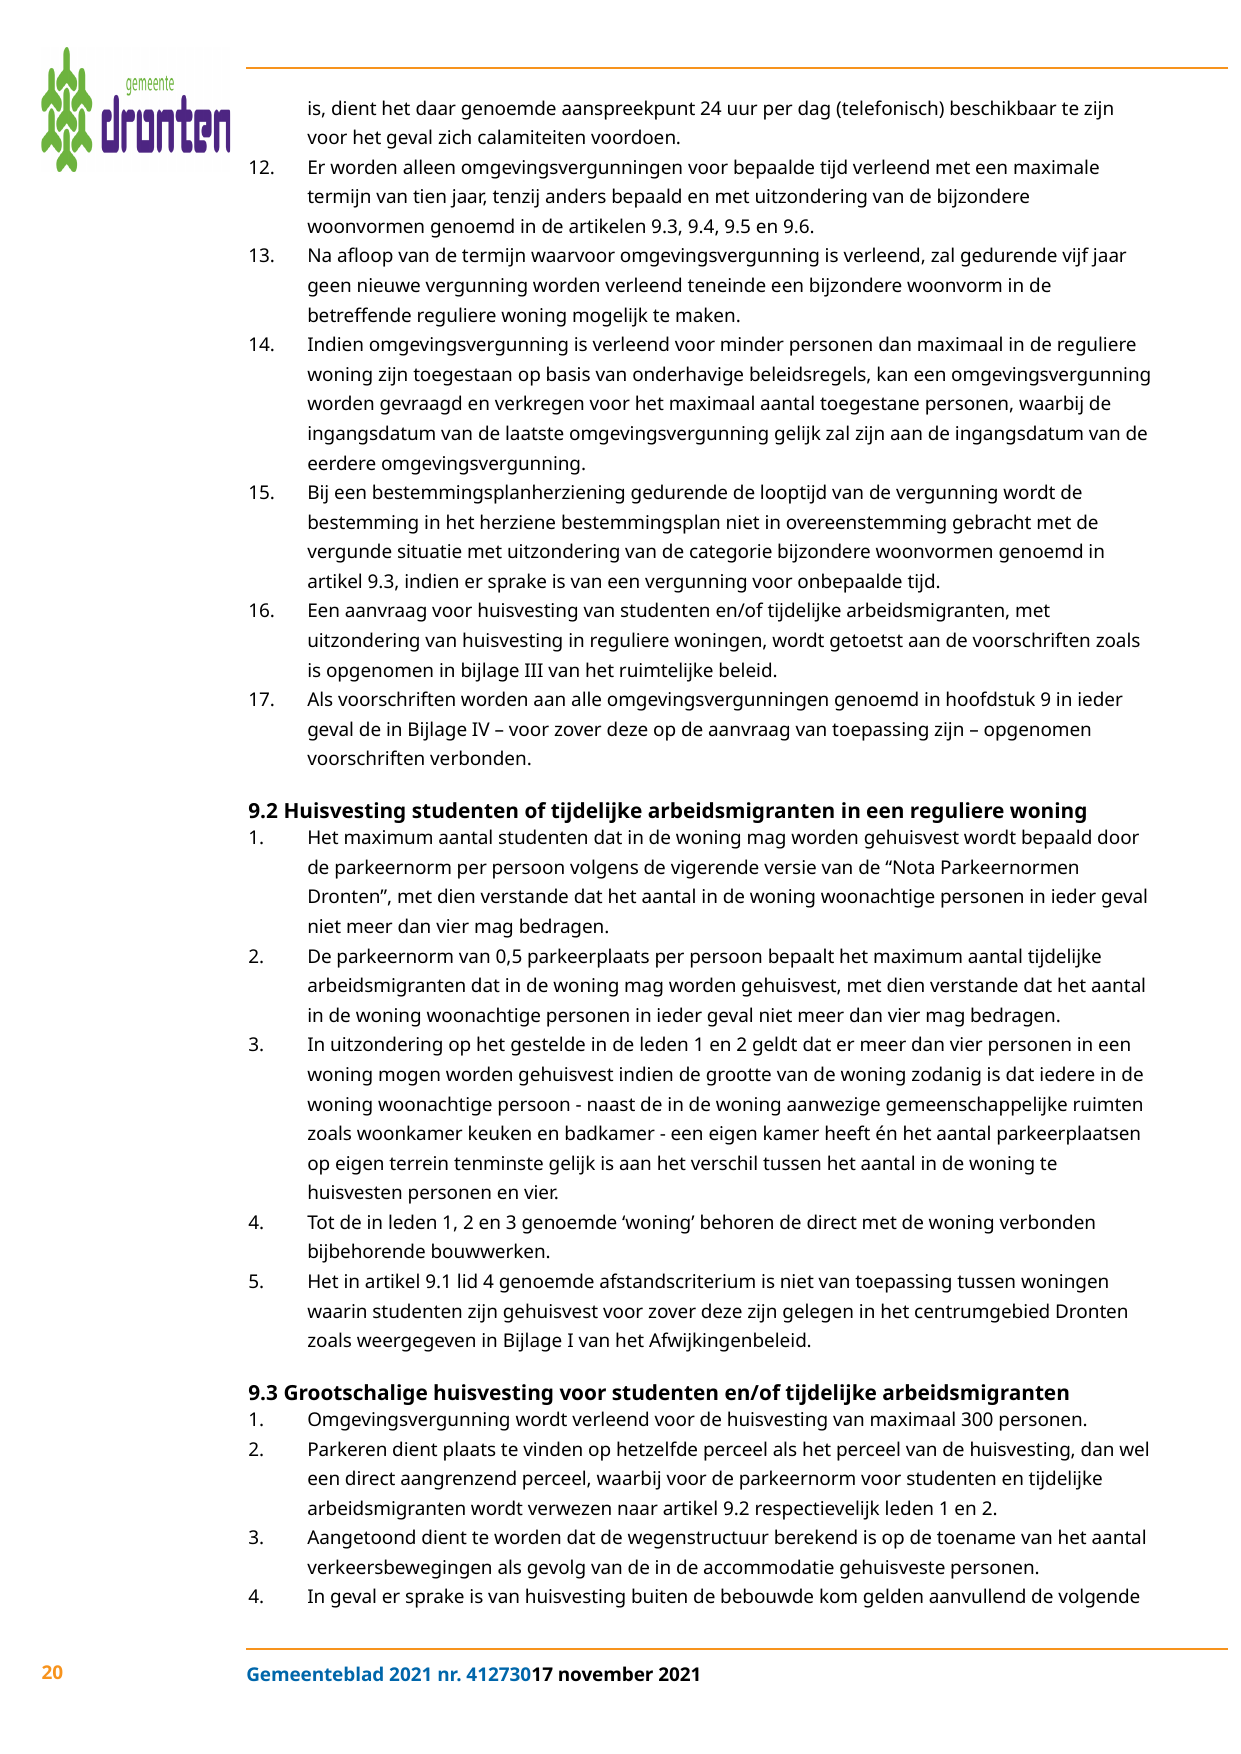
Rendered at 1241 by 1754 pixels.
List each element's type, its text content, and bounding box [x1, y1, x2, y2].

list Tot de in leden 1, 2 en 3 genoemde ‘woning’ behoren de direct met de woning verbonden bijbehorende bouwwerken. [248, 1209, 1152, 1264]
list Omgevingsvergunning wordt verleend voor de huisvesting van maximaal 300 personen. [248, 1406, 1152, 1432]
list In uitzondering op het gestelde in de leden 1 en 2 geldt dat er meer dan vier personen in een woning mogen worden gehuisvest indien de grootte van de woning zodanig is dat iedere in de woning woonachtige persoon - naast de in de woning aanwezige gemeenschappelijke ruimten zoals woonkamer keuken en badkamer - een eigen kamer heeft én het aantal parkeerplaatsen op eigen terrein tenminste gelijk is aan het verschil tussen het aantal in de woning te huisvesten personen en vier. [248, 1032, 1152, 1205]
list Parkeren dient plaats te vinden op hetzelfde perceel als het perceel van de huisvesting, dan wel een direct aangrenzend perceel, waarbij voor de parkeernorm voor studenten en tijdelijke arbeidsmigranten wordt verwezen naar artikel 9.2 respectievelijk leden 1 en 2. [248, 1436, 1152, 1521]
list Als voorschriften worden aan alle omgevingsvergunningen genoemd in hoofdstuk 9 in ieder geval de in Bijlage IV – voor zover deze op de aanvraag van toepassing zijn – opgenomen voorschriften verbonden. [248, 686, 1152, 771]
text 9.2 Huisvesting studenten of tijdelijke arbeidsmigranten in een reguliere woning [248, 796, 1152, 824]
picture [41, 47, 231, 172]
list is, dient het daar genoemde aanspreekpunt 24 uur per dag (telefonisch) beschikbaar te zijn voor het geval zich calamiteiten voordoen. [248, 95, 1152, 150]
list In geval er sprake is van huisvesting buiten de bebouwde kom gelden aanvullend de volgende [248, 1584, 1152, 1609]
list Het maximum aantal studenten dat in de woning mag worden gehuisvest wordt bepaald door de parkeernorm per persoon volgens de vigerende versie van de “Nota Parkeernormen Dronten”, met dien verstande dat het aantal in de woning woonachtige personen in ieder geval niet meer dan vier mag bedragen. [248, 824, 1152, 939]
list Indien omgevingsvergunning is verleend voor minder personen dan maximaal in de reguliere woning zijn toegestaan op basis van onderhavige beleidsregels, kan een omgevingsvergunning worden gevraagd en verkregen voor het maximaal aantal toegestane personen, waarbij de ingangsdatum van de laatste omgevingsvergunning gelijk zal zijn aan de ingangsdatum van de eerdere omgevingsvergunning. [248, 331, 1152, 476]
text 9.3 Grootschalige huisvesting voor studenten en/of tijdelijke arbeidsmigranten [248, 1378, 1152, 1406]
list Aangetoond dient te worden dat de wegenstructuur berekend is op de toename van het aantal verkeersbewegingen als gevolg van de in de accommodatie gehuisveste personen. [248, 1524, 1152, 1580]
list De parkeernorm van 0,5 parkeerplaats per persoon bepaalt het maximum aantal tijdelijke arbeidsmigranten dat in de woning mag worden gehuisvest, met dien verstande dat het aantal in de woning woonachtige personen in ieder geval niet meer dan vier mag bedragen. [248, 943, 1152, 1028]
list Bij een bestemmingsplanherziening gedurende de looptijd van de vergunning wordt de bestemming in het herziene bestemmingsplan niet in overeenstemming gebracht met de vergunde situatie met uitzondering van de categorie bijzondere woonvormen genoemd in artikel 9.3, indien er sprake is van een vergunning voor onbepaalde tijd. [248, 479, 1152, 594]
list Na afloop van de termijn waarvoor omgevingsvergunning is verleend, zal gedurende vijf jaar geen nieuwe vergunning worden verleend teneinde een bijzondere woonvorm in de betreffende reguliere woning mogelijk te maken. [248, 243, 1152, 328]
list Er worden alleen omgevingsvergunningen voor bepaalde tijd verleend met een maximale termijn van tien jaar, tenzij anders bepaald en met uitzondering van de bijzondere woonvormen genoemd in de artikelen 9.3, 9.4, 9.5 en 9.6. [248, 154, 1152, 239]
list Het in artikel 9.1 lid 4 genoemde afstandscriterium is niet van toepassing tussen woningen waarin studenten zijn gehuisvest voor zover deze zijn gelegen in het centrumgebied Dronten zoals weergegeven in Bijlage I van het Afwijkingenbeleid. [248, 1268, 1152, 1353]
list Een aanvraag voor huisvesting van studenten en/of tijdelijke arbeidsmigranten, met uitzondering van huisvesting in reguliere woningen, wordt getoetst aan de voorschriften zoals is opgenomen in bijlage III van het ruimtelijke beleid. [248, 598, 1152, 683]
